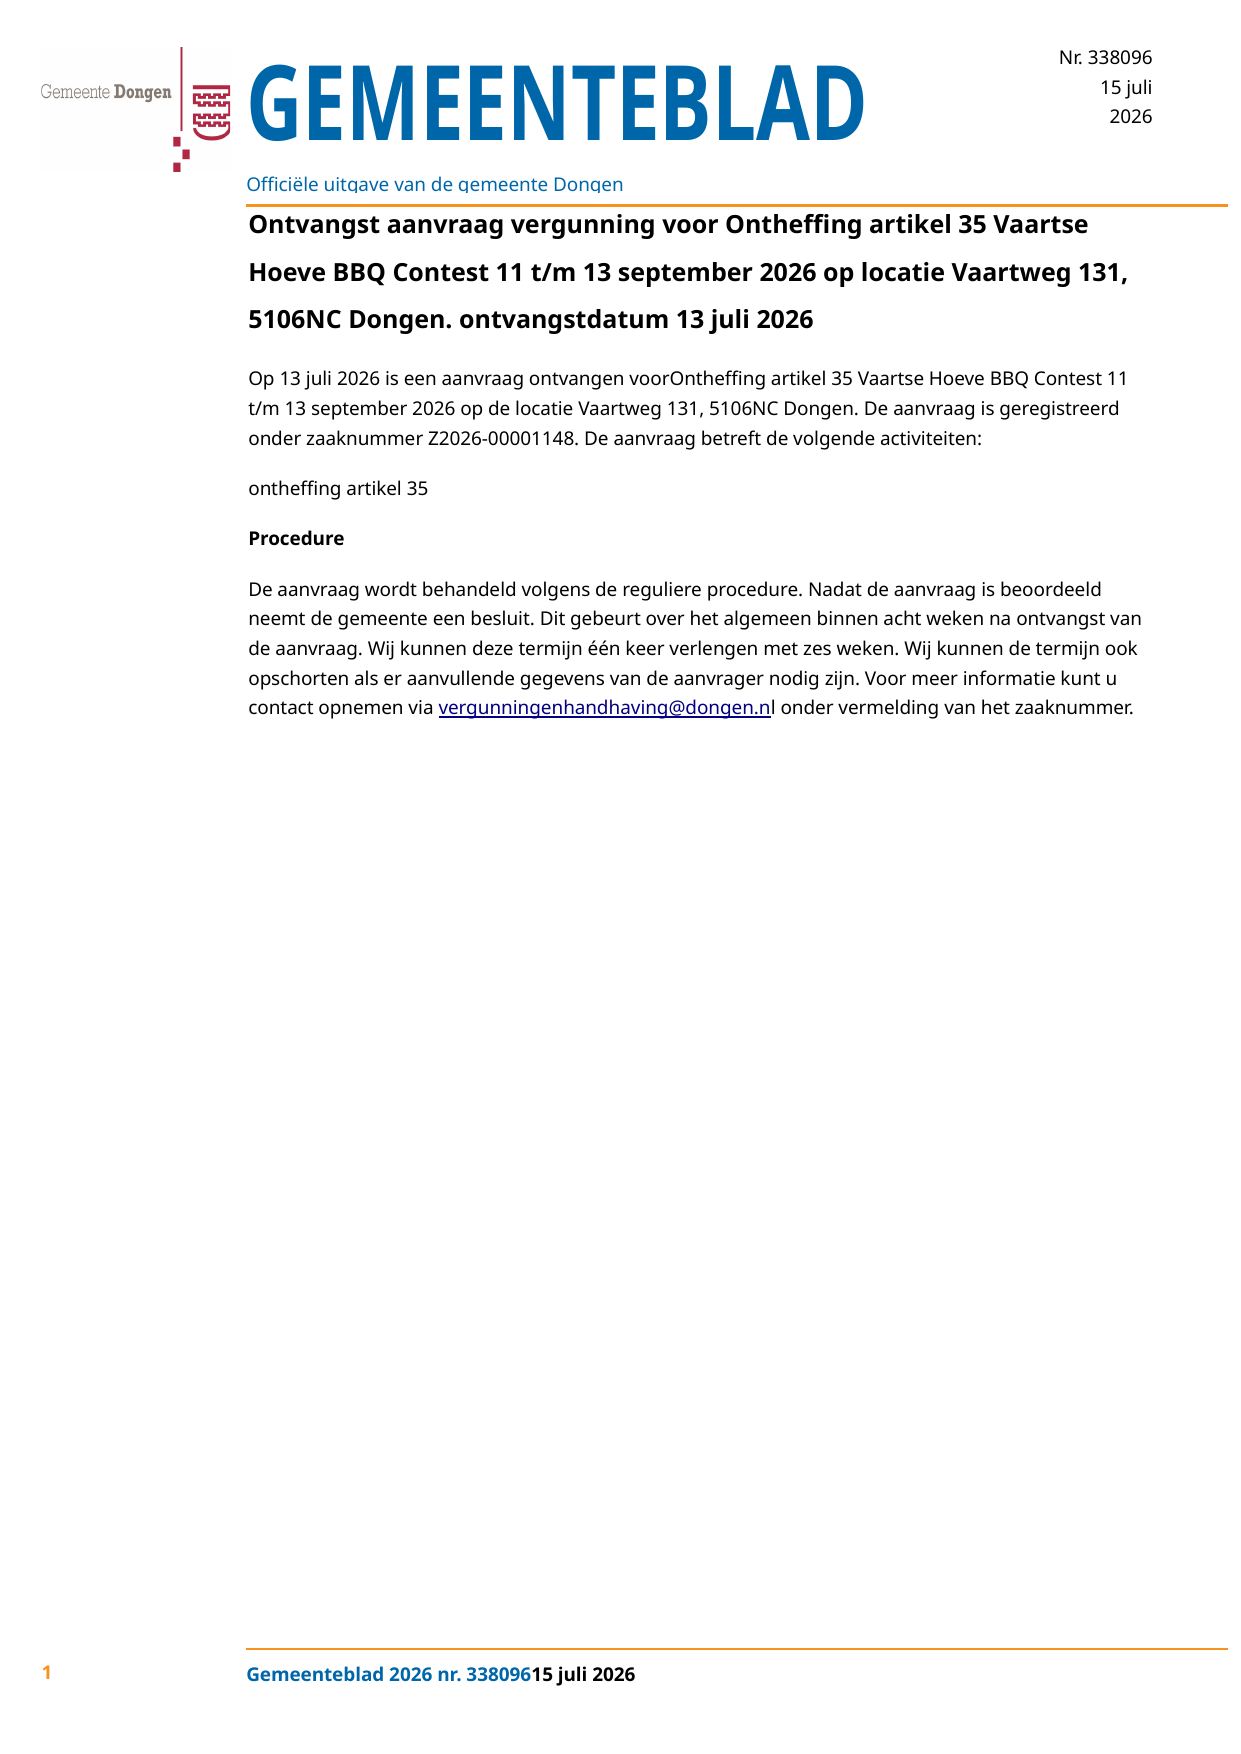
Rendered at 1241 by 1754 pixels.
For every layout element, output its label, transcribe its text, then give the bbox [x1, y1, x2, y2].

text Op 13 juli 2026 is een aanvraag ontvangen voorOntheffing artikel 35 Vaartse Hoeve BBQ Contest 11 t/m 13 september 2026 op de locatie Vaartweg 131, 5106NC Dongen. De aanvraag is geregistreerd onder zaaknummer Z2026-00001148. De aanvraag betreft de volgende activiteiten: [248, 366, 1152, 450]
picture [41, 47, 231, 172]
text ontheffing artikel 35 [248, 475, 1152, 501]
text Ontvangst aanvraag vergunning voor Ontheffing artikel 35 Vaartse Hoeve BBQ Contest 11 t/m 13 september 2026 op locatie Vaartweg 131, 5106NC Dongen. ontvangstdatum 13 juli 2026 [248, 207, 1152, 336]
text De aanvraag wordt behandeld volgens de reguliere procedure. Nadat de aanvraag is beoordeeld neemt de gemeente een besluit. Dit gebeurt over het algemeen binnen acht weken na ontvangst van de aanvraag. Wij kunnen deze termijn één keer verlengen met zes weken. Wij kunnen de termijn ook opschorten als er aanvullende gegevens van de aanvrager nodig zijn. Voor meer informatie kunt u contact opnemen via vergunningenhandhaving@dongen.nl onder vermelding van het zaaknummer. [248, 576, 1152, 720]
text Procedure [248, 526, 1152, 551]
